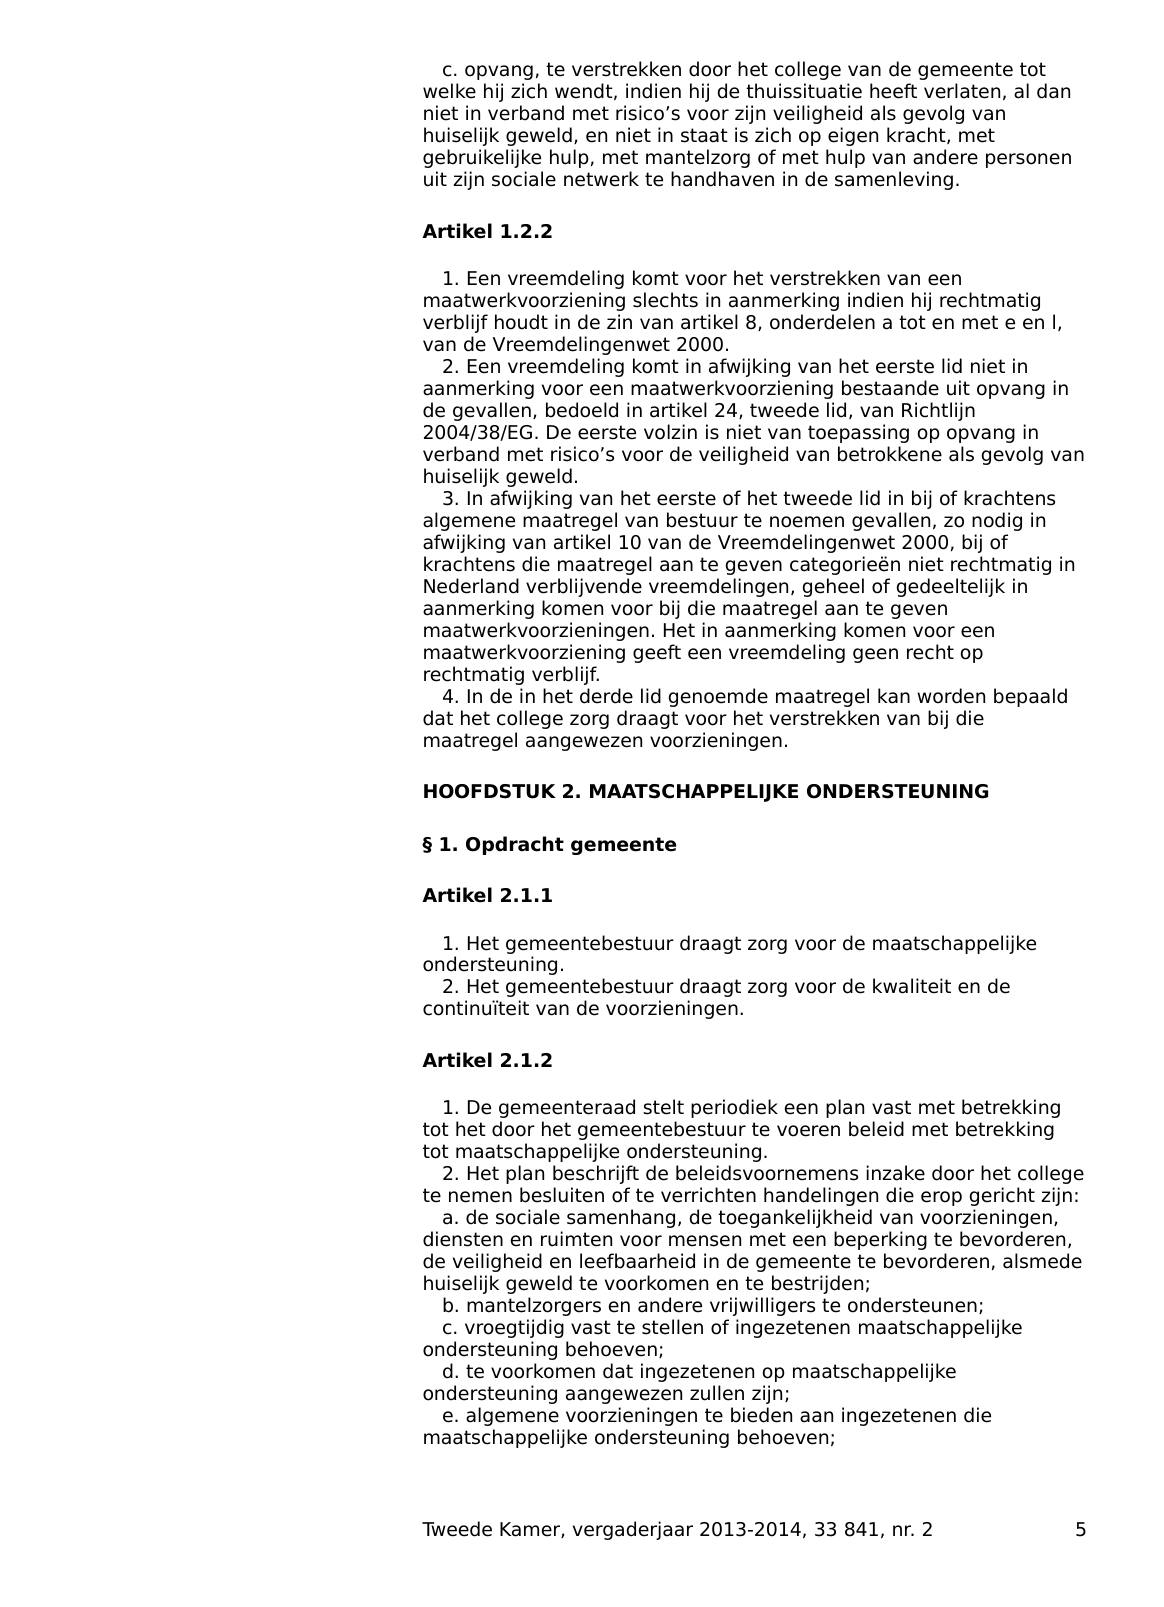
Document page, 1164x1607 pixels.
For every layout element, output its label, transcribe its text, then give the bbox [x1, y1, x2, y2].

text 2. Het gemeentebestuur draagt zorg voor de kwaliteit en de continuïteit van de voorzieningen. [422, 976, 1087, 1020]
text c. opvang, te verstrekken door het college van de gemeente tot welke hij zich wendt, indien hij de thuissituatie heeft verlaten, al dan niet in verband met risico’s voor zijn veiligheid als gevolg van huiselijk geweld, en niet in staat is zich op eigen kracht, met gebruikelijke hulp, met mantelzorg of met hulp van andere personen uit zijn sociale netwerk te handhaven in de samenleving. [422, 59, 1087, 191]
subtitle Artikel 2.1.2 [422, 1050, 1087, 1072]
subtitle Artikel 2.1.1 [422, 885, 1087, 907]
subtitle HOOFDSTUK 2. MAATSCHAPPELIJKE ONDERSTEUNING [422, 781, 1087, 803]
subtitle Artikel 1.2.2 [422, 221, 1087, 243]
subtitle § 1. Opdracht gemeente [422, 833, 1087, 855]
text 1. Een vreemdeling komt voor het verstrekken van een maatwerkvoorziening slechts in aanmerking indien hij rechtmatig verblijf houdt in de zin van artikel 8, onderdelen a tot en met e en l, van de Vreemdelingenwet 2000. [422, 268, 1087, 356]
text 1. De gemeenteraad stelt periodiek een plan vast met betrekking tot het door het gemeentebestuur te voeren beleid met betrekking tot maatschappelijke ondersteuning. [422, 1097, 1087, 1163]
text 1. Het gemeentebestuur draagt zorg voor de maatschappelijke ondersteuning. [422, 932, 1087, 976]
text 4. In de in het derde lid genoemde maatregel kan worden bepaald dat het college zorg draagt voor het verstrekken van bij die maatregel aangewezen voorzieningen. [422, 686, 1087, 751]
text b. mantelzorgers en andere vrijwilligers te ondersteunen; [422, 1295, 1087, 1317]
text c. vroegtijdig vast te stellen of ingezetenen maatschappelijke ondersteuning behoeven; [422, 1317, 1087, 1361]
text a. de sociale samenhang, de toegankelijkheid van voorzieningen, diensten en ruimten voor mensen met een beperking te bevorderen, de veiligheid en leefbaarheid in de gemeente te bevorderen, alsmede huiselijk geweld te voorkomen en te bestrijden; [422, 1207, 1087, 1295]
text 2. Een vreemdeling komt in afwijking van het eerste lid niet in aanmerking voor een maatwerkvoorziening bestaande uit opvang in de gevallen, bedoeld in artikel 24, tweede lid, van Richtlijn 2004/38/EG. De eerste volzin is niet van toepassing op opvang in verband met risico’s voor de veiligheid van betrokkene als gevolg van huiselijk geweld. [422, 356, 1087, 488]
text e. algemene voorzieningen te bieden aan ingezetenen die maatschappelijke ondersteuning behoeven; [422, 1405, 1087, 1449]
text 2. Het plan beschrijft de beleidsvoornemens inzake door het college te nemen besluiten of te verrichten handelingen die erop gericht zijn: [422, 1163, 1087, 1207]
text d. te voorkomen dat ingezetenen op maatschappelijke ondersteuning aangewezen zullen zijn; [422, 1361, 1087, 1405]
text 3. In afwijking van het eerste of het tweede lid in bij of krachtens algemene maatregel van bestuur te noemen gevallen, zo nodig in afwijking van artikel 10 van de Vreemdelingenwet 2000, bij of krachtens die maatregel aan te geven categorieën niet rechtmatig in Nederland verblijvende vreemdelingen, geheel of gedeeltelijk in aanmerking komen voor bij die maatregel aan te geven maatwerkvoorzieningen. Het in aanmerking komen voor een maatwerkvoorziening geeft een vreemdeling geen recht op rechtmatig verblijf. [422, 488, 1087, 686]
